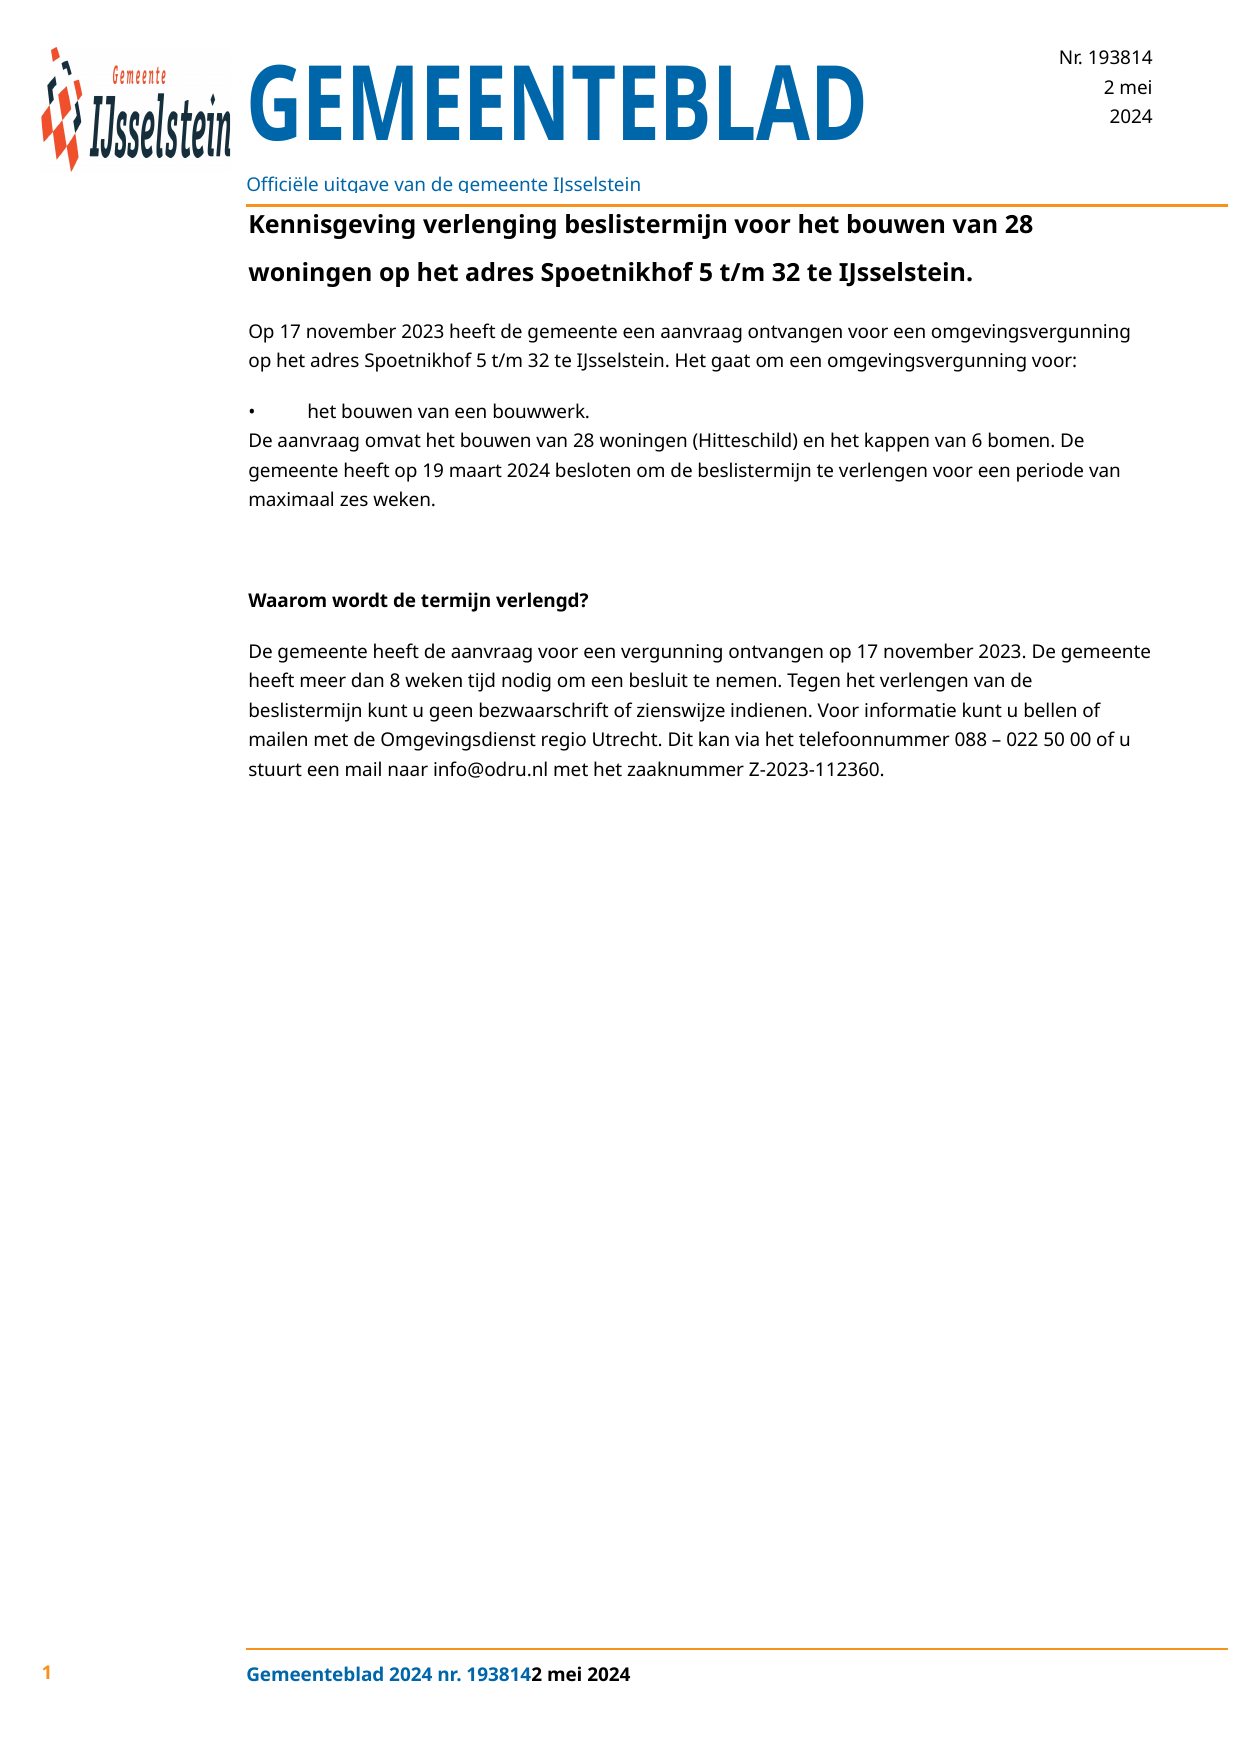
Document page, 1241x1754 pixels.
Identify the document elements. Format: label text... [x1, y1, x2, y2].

list het bouwen van een bouwwerk. [248, 398, 1152, 424]
picture [41, 47, 231, 172]
text De gemeente heeft de aanvraag voor een vergunning ontvangen op 17 november 2023. De gemeente heeft meer dan 8 weken tijd nodig om een besluit te nemen. Tegen het verlengen van de beslistermijn kunt u geen bezwaarschrift of zienswijze indienen. Voor informatie kunt u bellen of mailen met de Omgevingsdienst regio Utrecht. Dit kan via het telefoonnummer 088 – 022 50 00 of u stuurt een mail naar info@odru.nl met het zaaknummer Z-2023-112360. [248, 638, 1152, 782]
text De aanvraag omvat het bouwen van 28 woningen (Hitteschild) en het kappen van 6 bomen. De gemeente heeft op 19 maart 2024 besloten om de beslistermijn te verlengen voor een periode van maximaal zes weken. [248, 427, 1152, 512]
text Waarom wordt de termijn verlengd? [248, 587, 1152, 613]
text Kennisgeving verlenging beslistermijn voor het bouwen van 28 woningen op het adres Spoetnikhof 5 t/m 32 te IJsselstein. [248, 207, 1152, 288]
text Op 17 november 2023 heeft de gemeente een aanvraag ontvangen voor een omgevingsvergunning op het adres Spoetnikhof 5 t/m 32 te IJsselstein. Het gaat om een omgevingsvergunning voor: [248, 318, 1152, 373]
